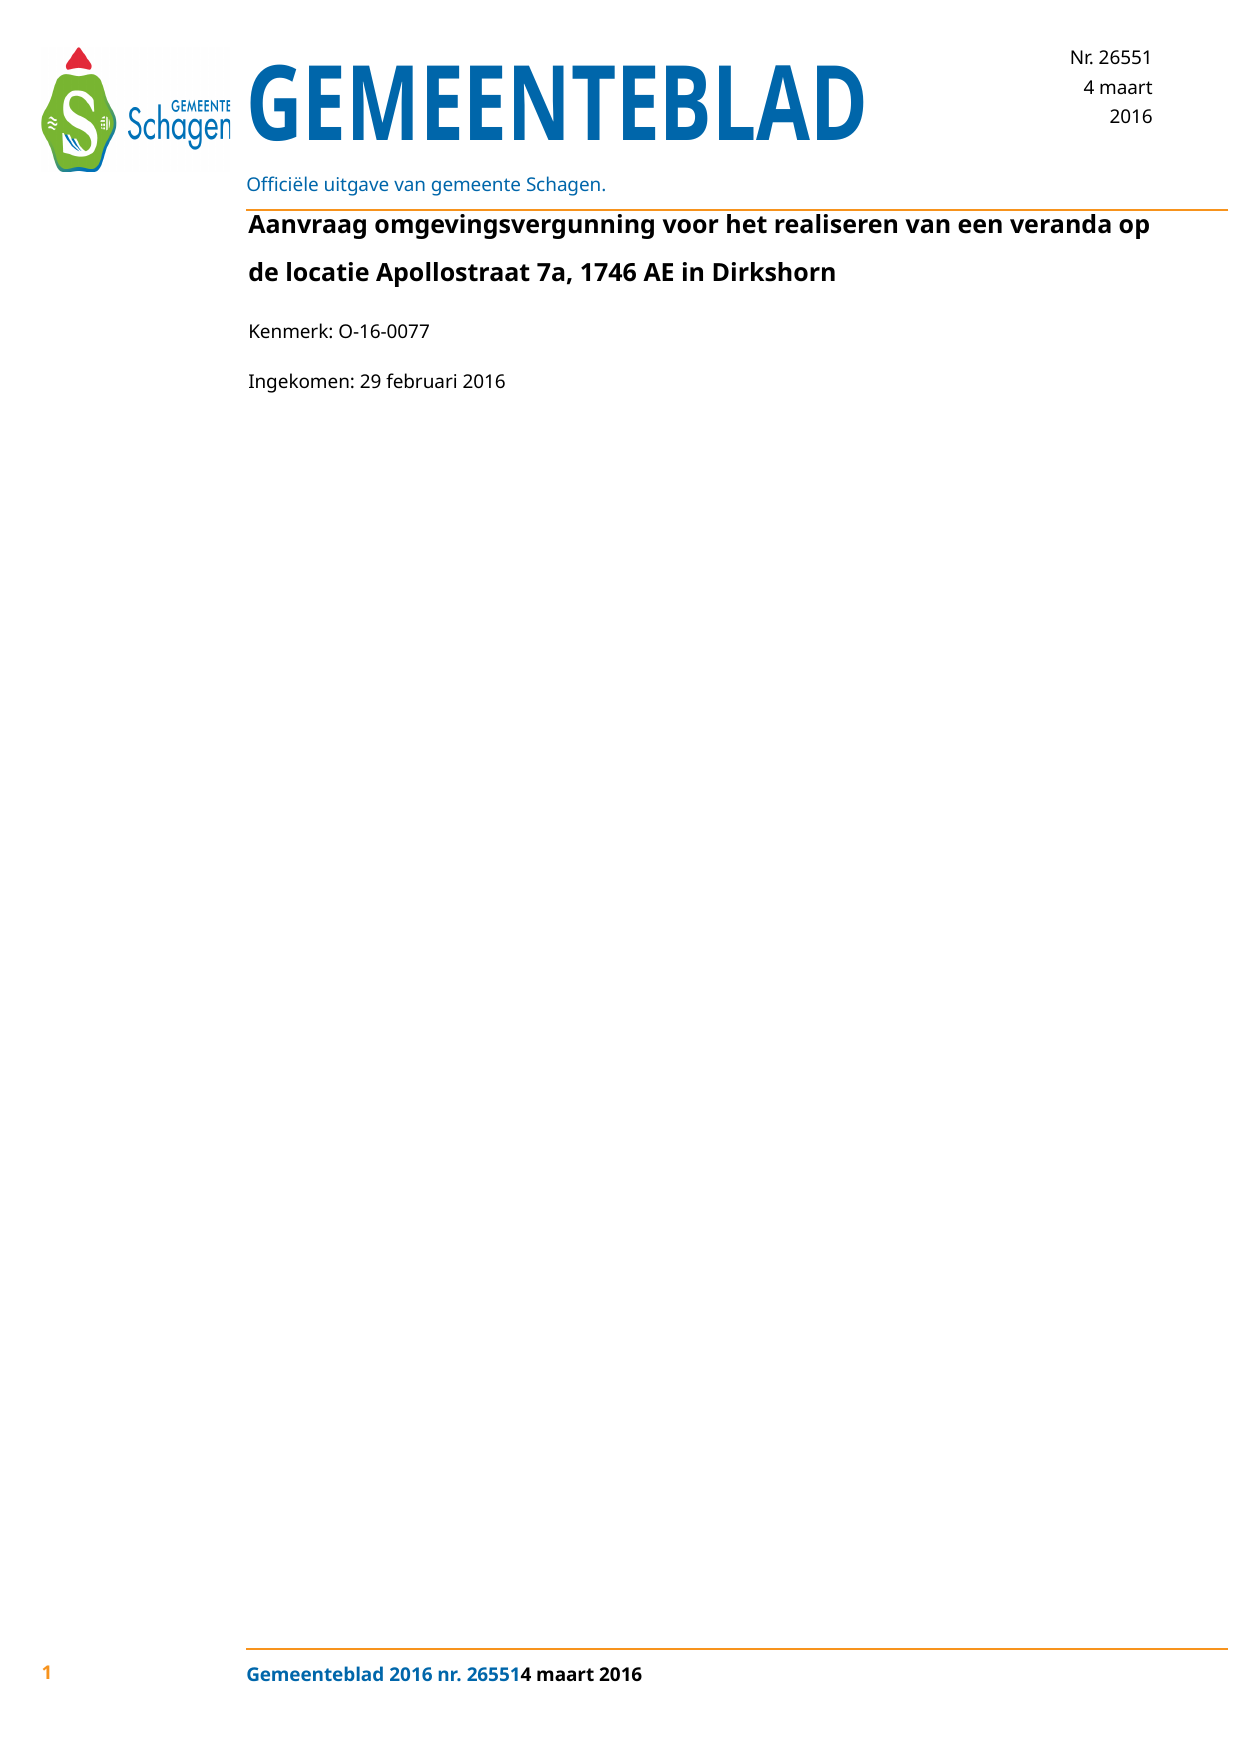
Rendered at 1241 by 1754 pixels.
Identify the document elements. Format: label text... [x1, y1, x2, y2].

picture [41, 47, 231, 172]
text Kenmerk: O-16-0077 [248, 318, 1152, 344]
text Ingekomen: 29 februari 2016 [248, 368, 1152, 394]
text Aanvraag omgevingsvergunning voor het realiseren van een veranda op de locatie Apollostraat 7a, 1746 AE in Dirkshorn [248, 211, 1152, 288]
